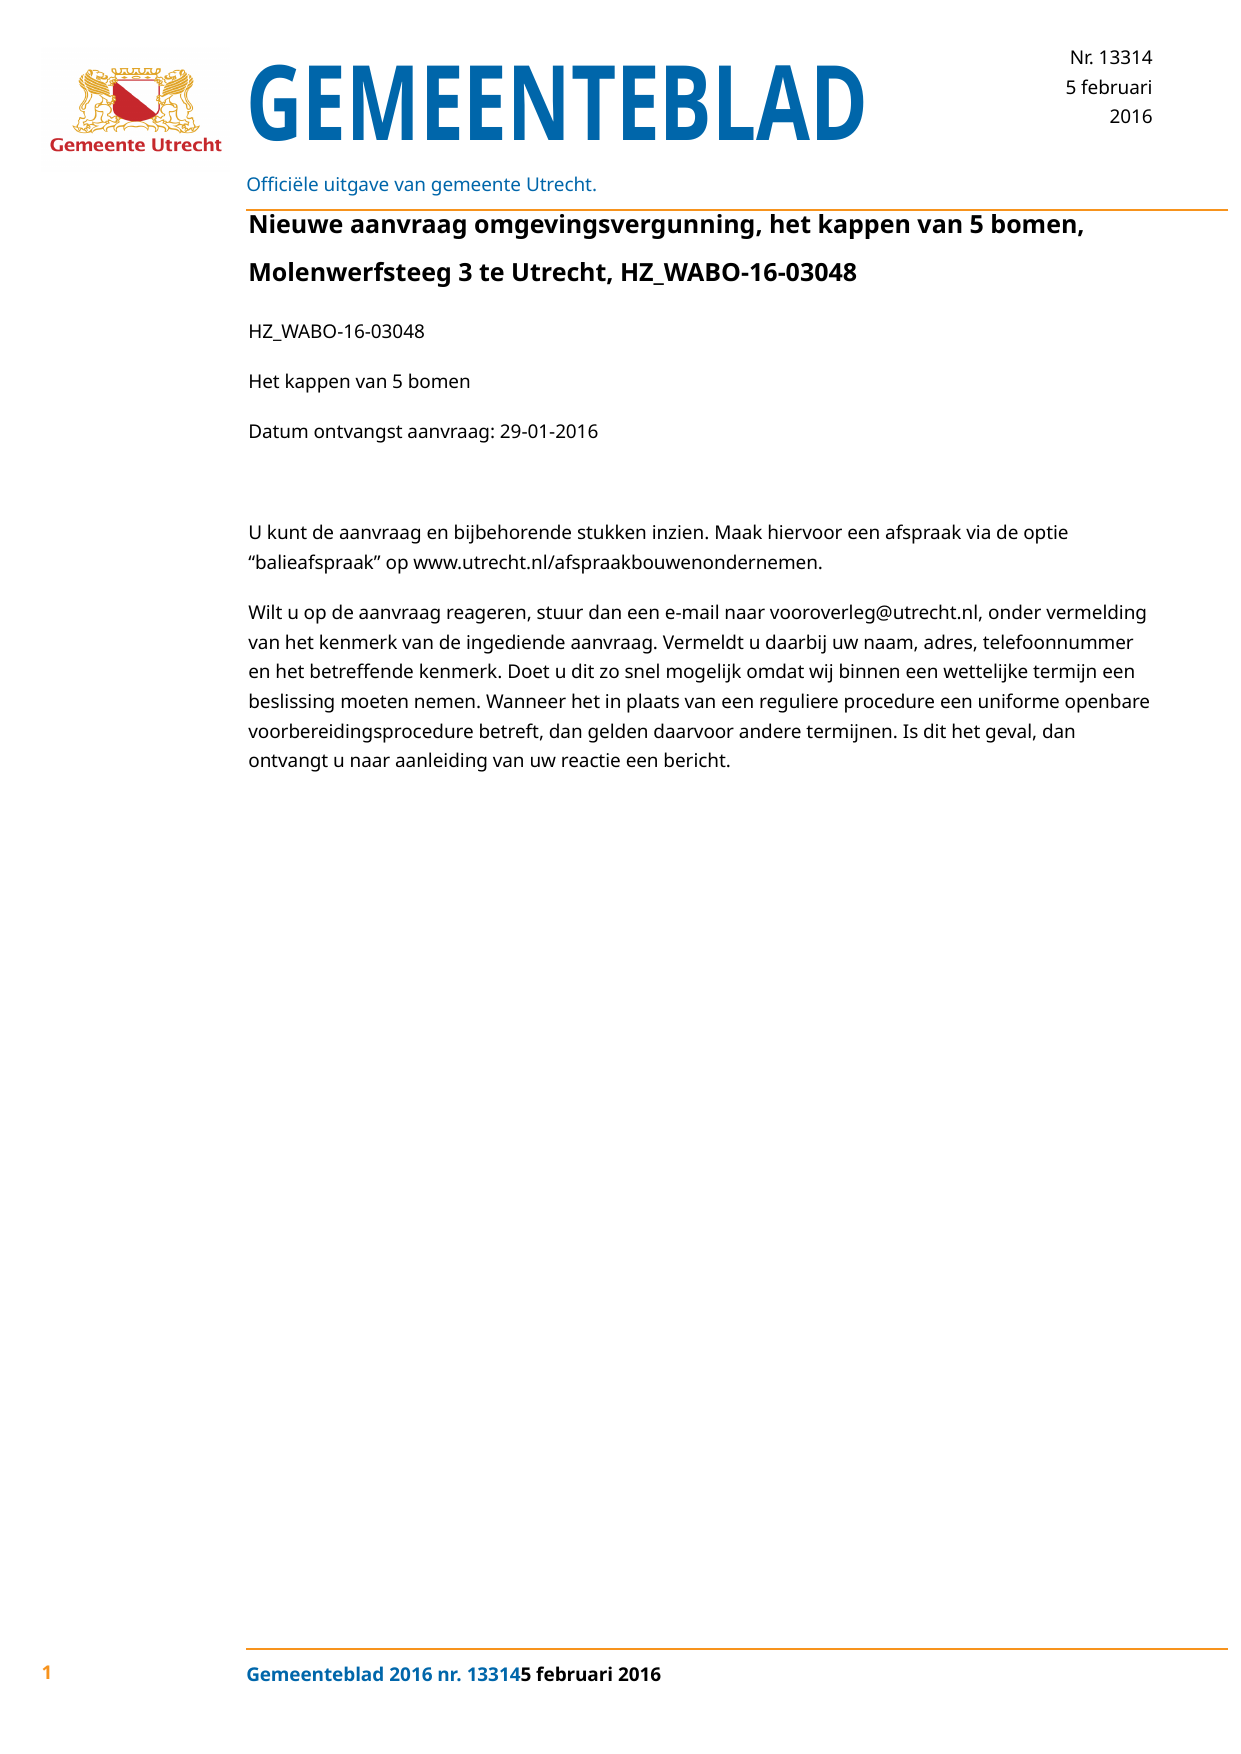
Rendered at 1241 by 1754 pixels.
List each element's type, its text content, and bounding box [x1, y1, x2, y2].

text Wilt u op de aanvraag reageren, stuur dan een e-mail naar vooroverleg@utrecht.nl, onder vermelding van het kenmerk van de ingediende aanvraag. Vermeldt u daarbij uw naam, adres, telefoonnummer en het betreffende kenmerk. Doet u dit zo snel mogelijk omdat wij binnen een wettelijke termijn een beslissing moeten nemen. Wanneer het in plaats van een reguliere procedure een uniforme openbare voorbereidingsprocedure betreft, dan gelden daarvoor andere termijnen. Is dit het geval, dan ontvangt u naar aanleiding van uw reactie een bericht. [248, 599, 1152, 773]
text Datum ontvangst aanvraag: 29-01-2016 [248, 419, 1152, 444]
text Nieuwe aanvraag omgevingsvergunning, het kappen van 5 bomen, Molenwerfsteeg 3 te Utrecht, HZ_WABO-16-03048 [248, 211, 1152, 288]
text Het kappen van 5 bomen [248, 368, 1152, 394]
picture [41, 47, 231, 172]
text U kunt de aanvraag en bijbehorende stukken inzien. Maak hiervoor een afspraak via de optie “balieafspraak” op www.utrecht.nl/afspraakbouwenondernemen. [248, 519, 1152, 575]
text HZ_WABO-16-03048 [248, 318, 1152, 344]
